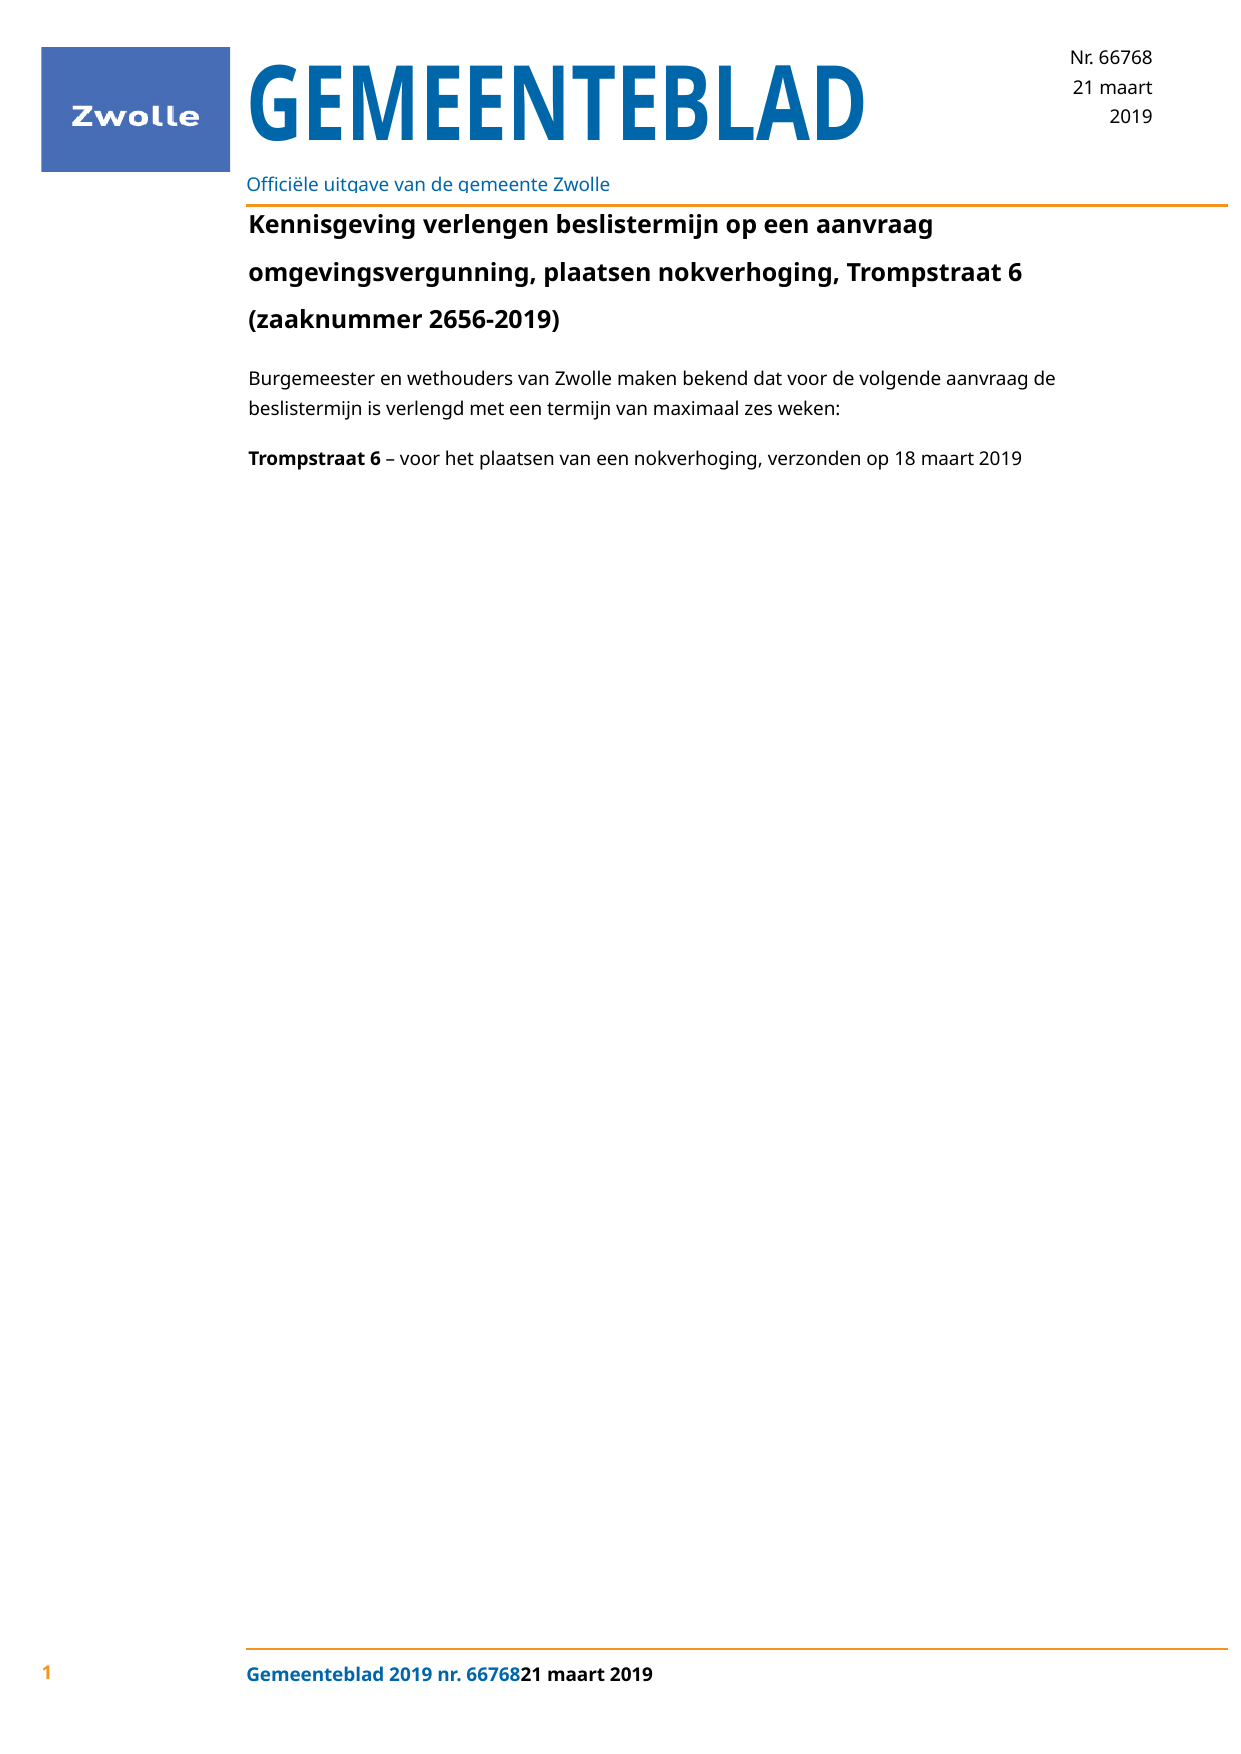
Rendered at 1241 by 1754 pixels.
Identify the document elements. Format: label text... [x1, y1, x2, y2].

text Kennisgeving verlengen beslistermijn op een aanvraag omgevingsvergunning, plaatsen nokverhoging, Trompstraat 6 (zaaknummer 2656-2019) [248, 207, 1152, 336]
picture [41, 47, 231, 172]
text Trompstraat 6 – voor het plaatsen van een nokverhoging, verzonden op 18 maart 2019 [248, 446, 1152, 471]
text Burgemeester en wethouders van Zwolle maken bekend dat voor de volgende aanvraag de beslistermijn is verlengd met een termijn van maximaal zes weken: [248, 366, 1152, 421]
